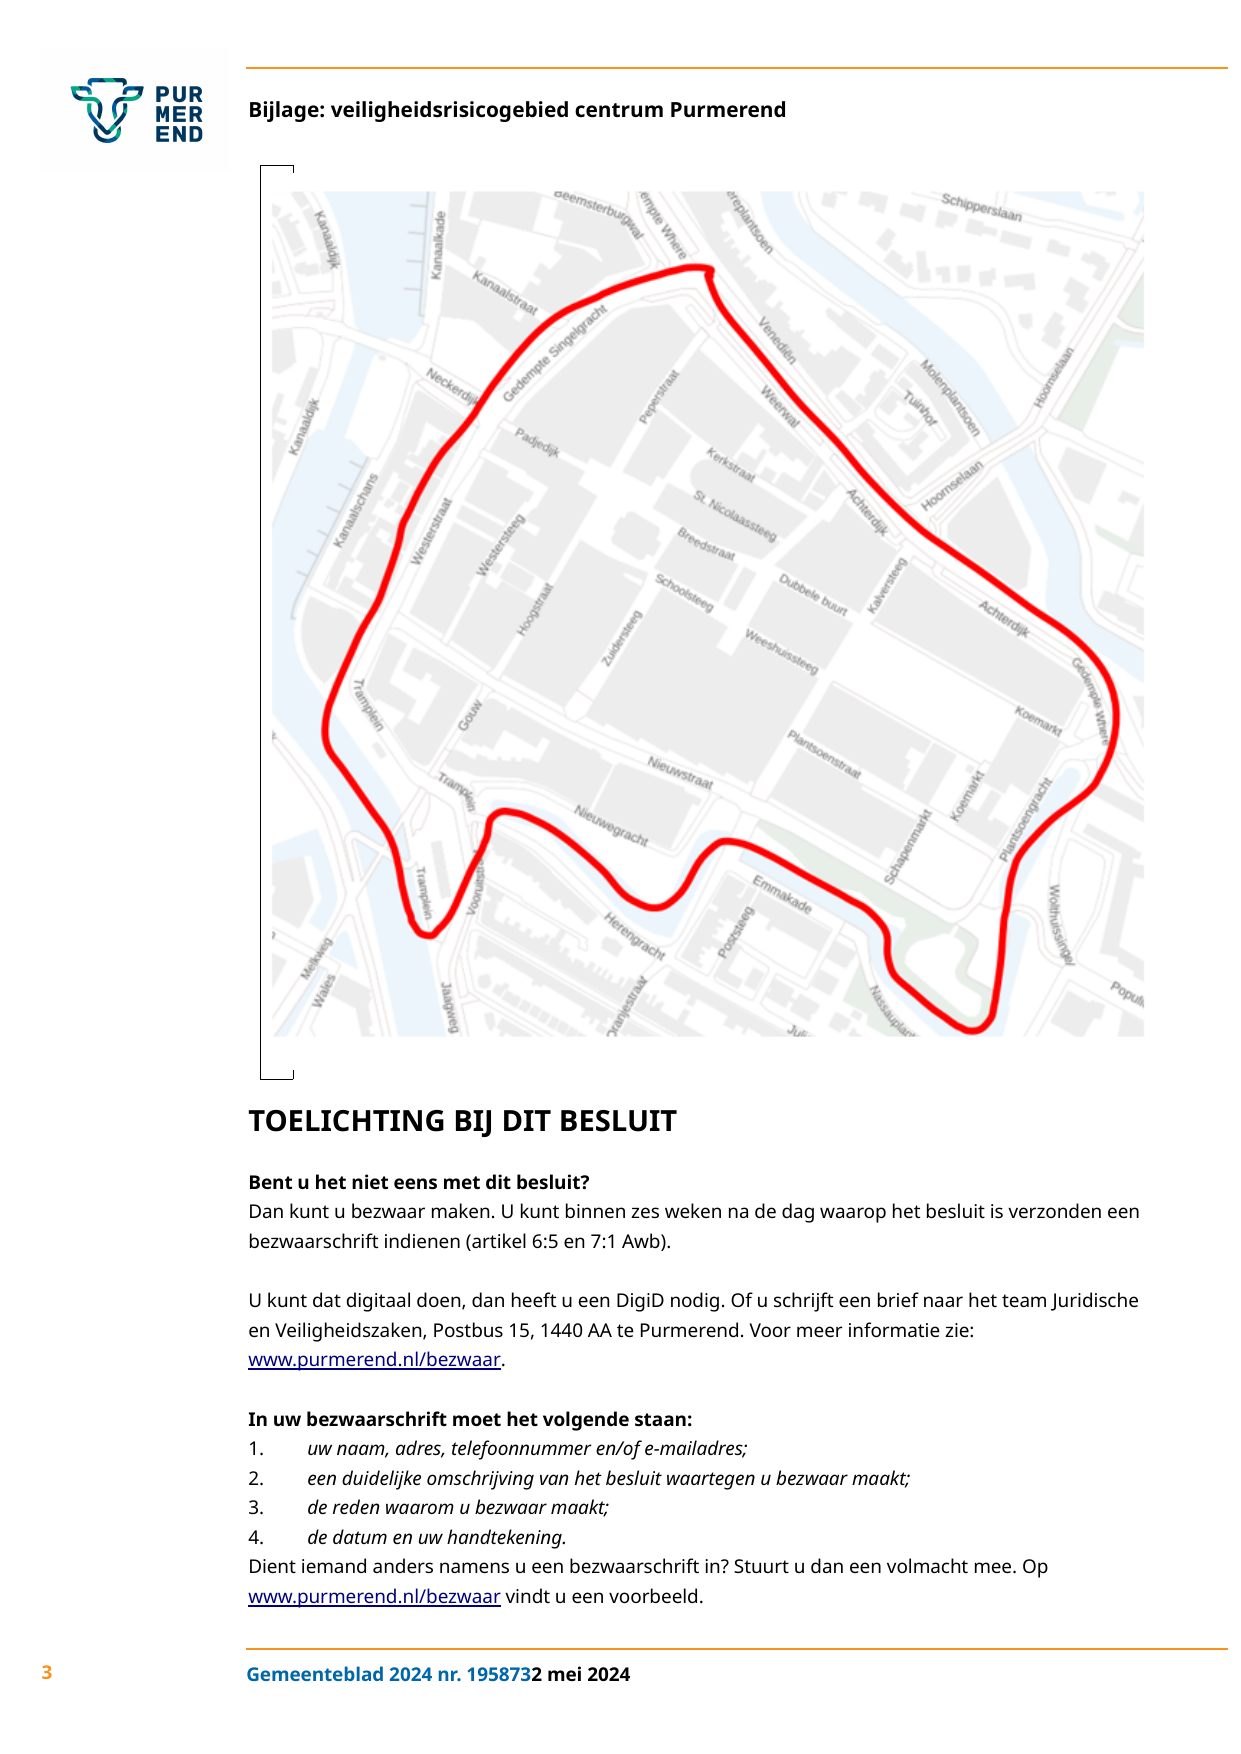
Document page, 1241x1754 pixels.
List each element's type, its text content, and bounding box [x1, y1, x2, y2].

picture [268, 173, 1173, 1070]
text Bijlage: veiligheidsrisicogebied centrum Purmerend [248, 95, 1152, 123]
text TOELICHTING BIJ DIT BESLUIT [248, 1100, 1152, 1140]
picture [41, 47, 231, 172]
table_header Bent u het niet eens met dit besluit? Dan kunt u bezwaar maken. U kunt binnen zes weken na de dag waarop het besluit is verzonden een bezwaarschrift indienen (artikel 6:5 en 7:1 Awb). U kunt dat digitaal doen, dan heeft u een DigiD nodig. Of u schrijft een brief naar het team Juridische en Veiligheidszaken, Postbus 15, 1440 AA te Purmerend. Voor meer informatie zie: www.purmerend.nl/bezwaar. In uw bezwaarschrift moet het volgende staan: uw naam, adres, telefoonnummer en/of e-mailadres; een duidelijke omschrijving van het besluit waartegen u bezwaar maakt; de reden waarom u bezwaar maakt; de datum en uw handtekening. Dient iemand anders namens u een bezwaarschrift in? Stuurt u dan een volmacht mee. Op www.purmerend.nl/bezwaar vindt u een voorbeeld. [248, 1169, 1152, 1609]
